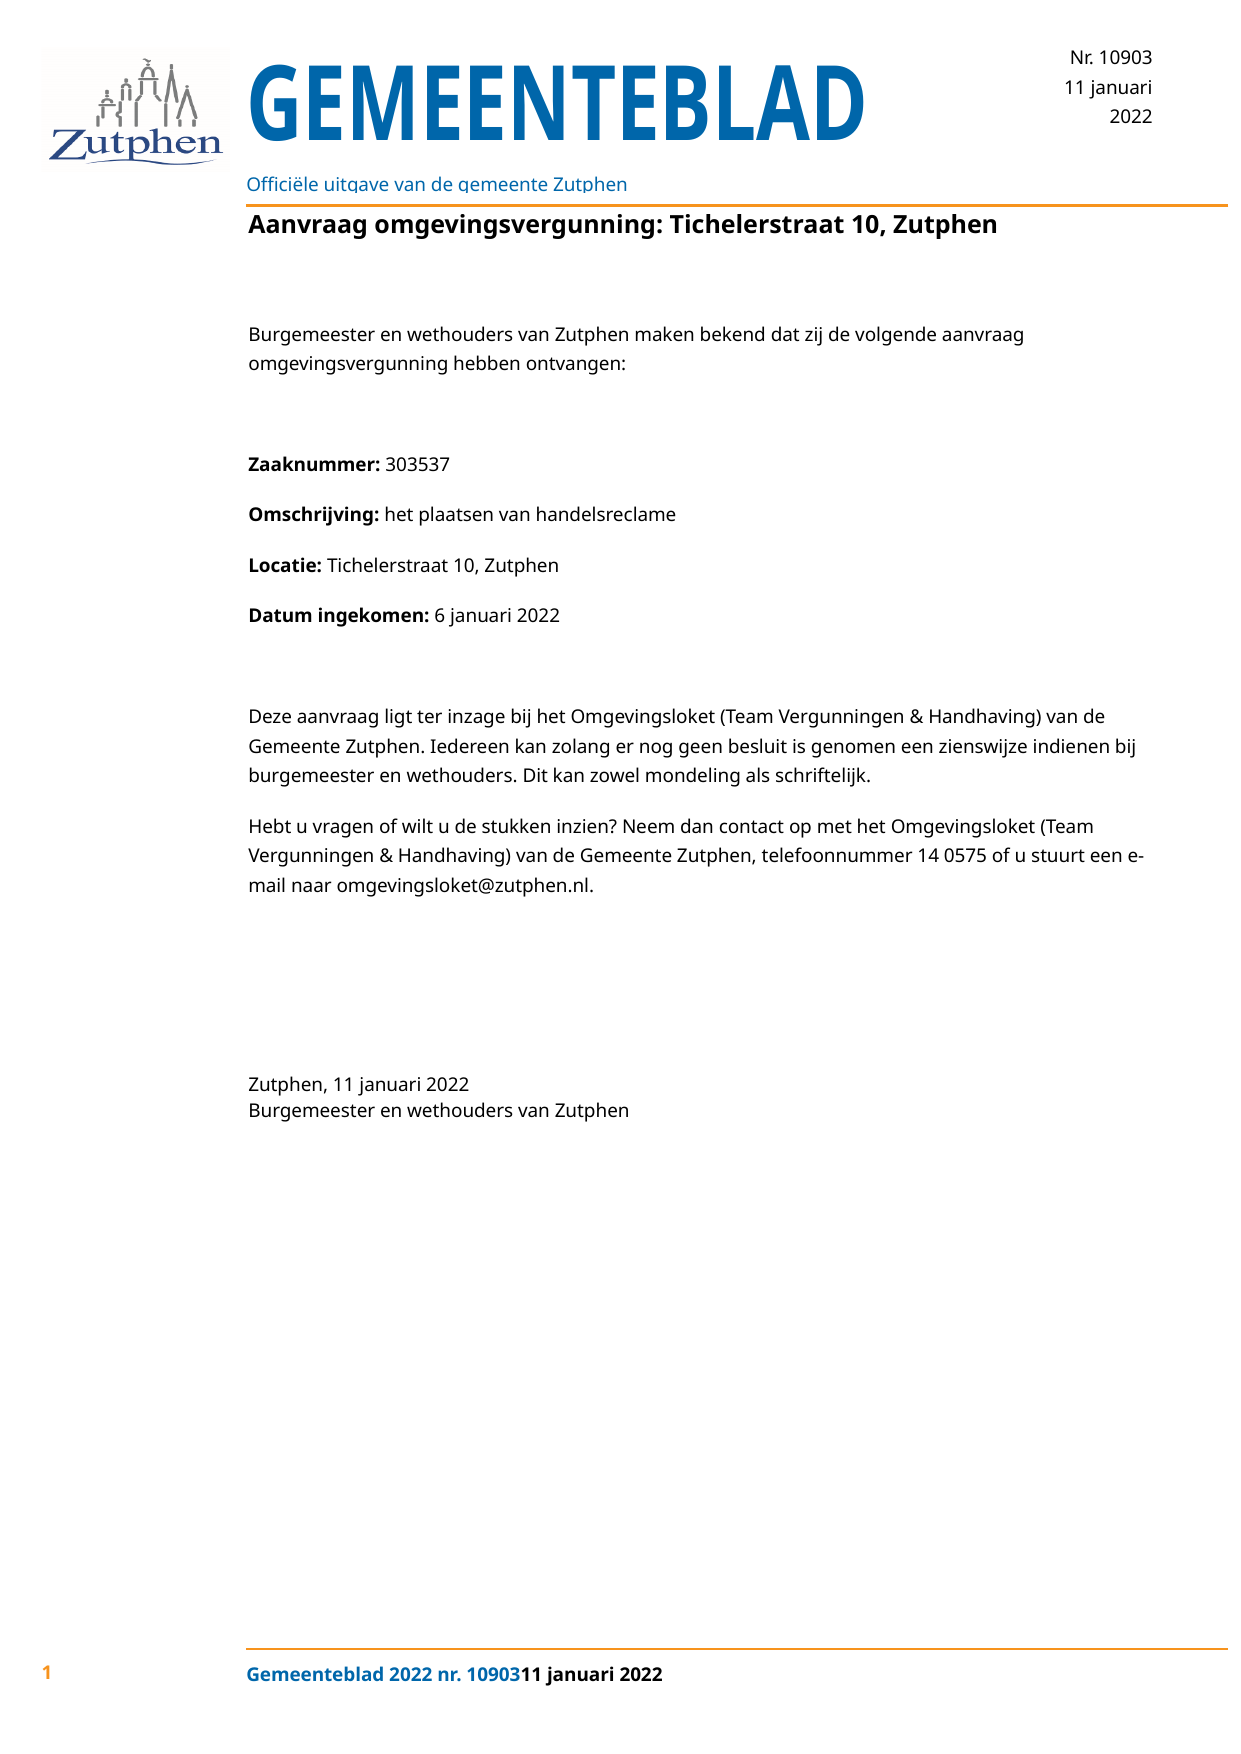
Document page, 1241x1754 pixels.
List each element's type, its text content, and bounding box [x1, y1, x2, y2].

text Zutphen, 11 januari 2022 [248, 1071, 1152, 1097]
text Zaaknummer: 303537 [248, 451, 1152, 477]
text Deze aanvraag ligt ter inzage bij het Omgevingsloket (Team Vergunningen & Handhaving) van de Gemeente Zutphen. Iedereen kan zolang er nog geen besluit is genomen een zienswijze indienen bij burgemeester en wethouders. Dit kan zowel mondeling als schriftelijk. [248, 703, 1152, 788]
picture [41, 47, 231, 172]
text Aanvraag omgevingsvergunning: Tichelerstraat 10, Zutphen [248, 207, 1152, 241]
text Burgemeester en wethouders van Zutphen maken bekend dat zij de volgende aanvraag omgevingsvergunning hebben ontvangen: [248, 321, 1152, 376]
text Datum ingekomen: 6 januari 2022 [248, 602, 1152, 628]
text Omschrijving: het plaatsen van handelsreclame [248, 502, 1152, 527]
text Hebt u vragen of wilt u de stukken inzien? Neem dan contact op met het Omgevingsloket (Team Vergunningen & Handhaving) van de Gemeente Zutphen, telefoonnummer 14 0575 of u stuurt een e-mail naar omgevingsloket@zutphen.nl. [248, 813, 1152, 898]
text Locatie: Tichelerstraat 10, Zutphen [248, 552, 1152, 578]
text Burgemeester en wethouders van Zutphen [248, 1097, 1152, 1122]
